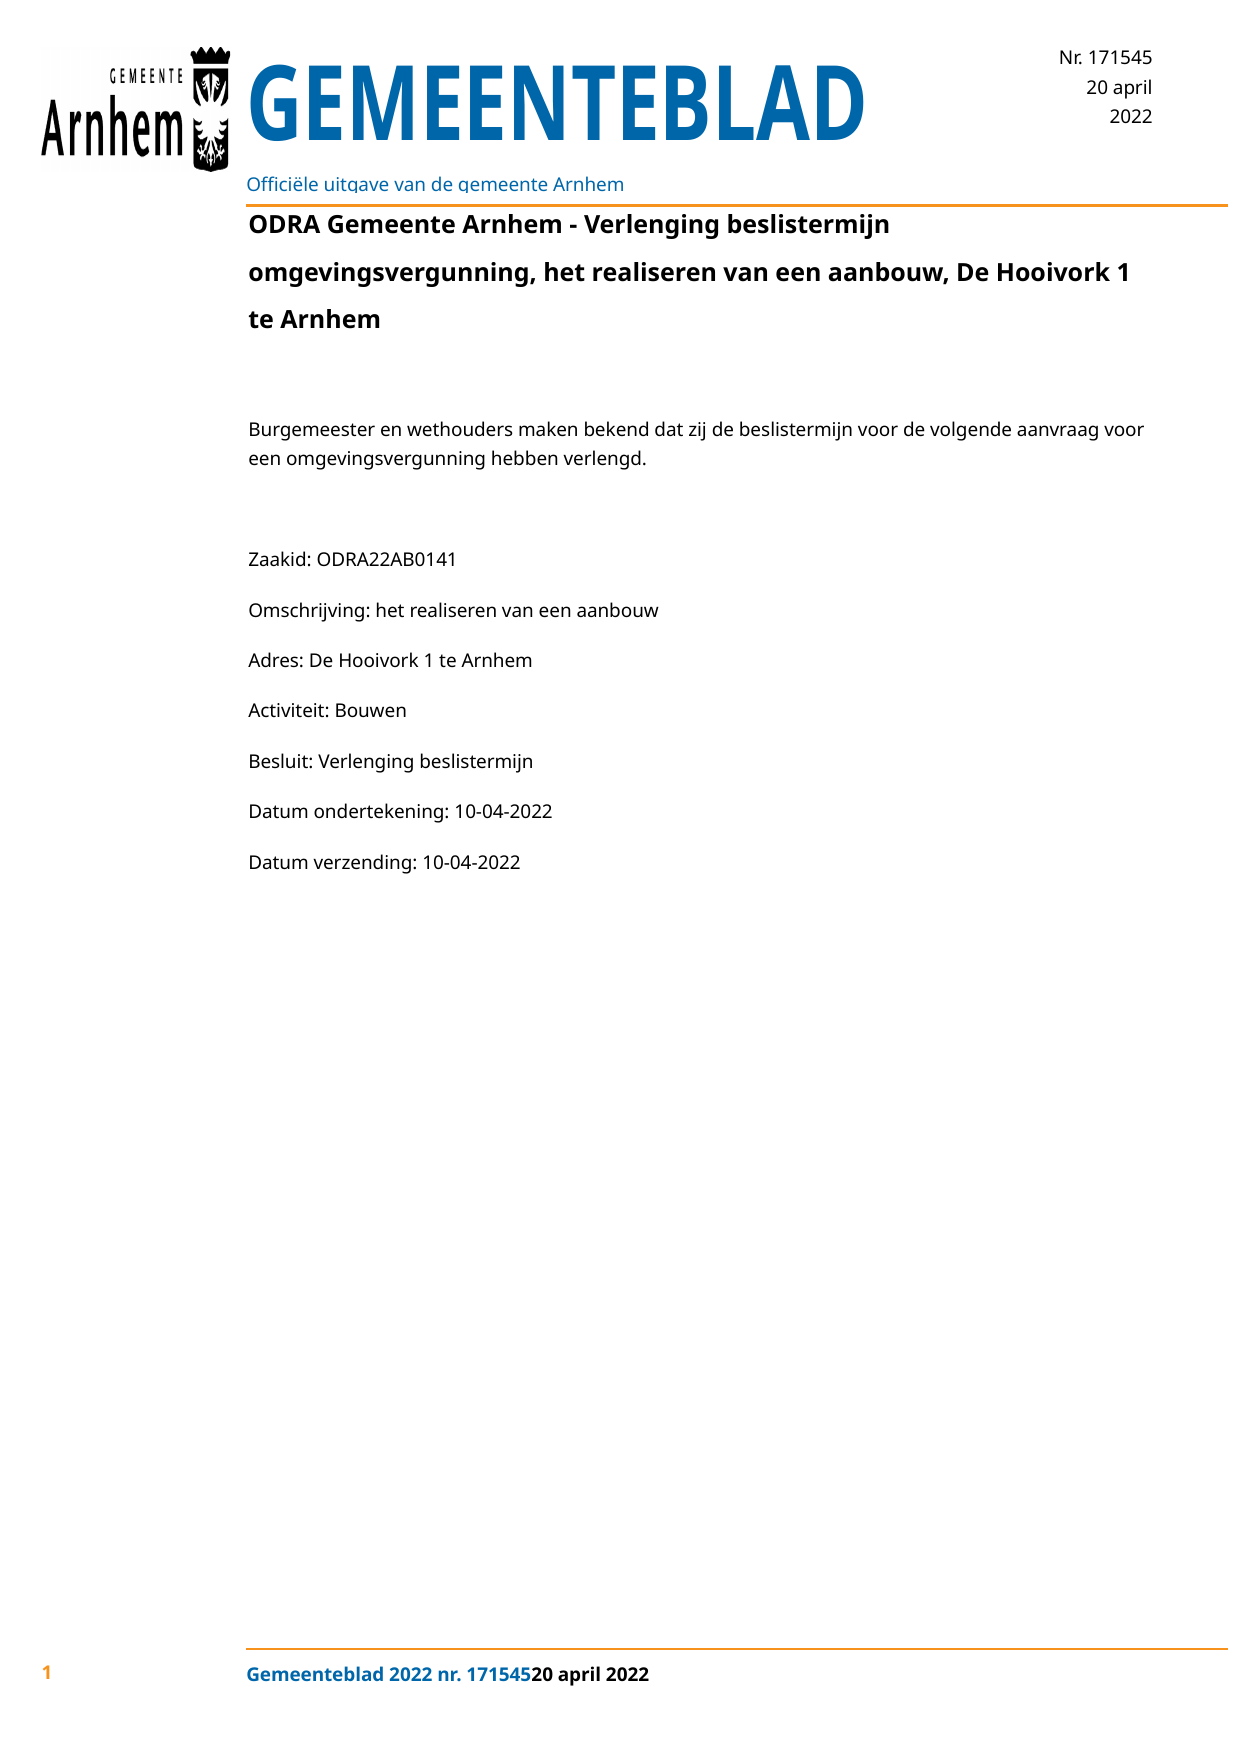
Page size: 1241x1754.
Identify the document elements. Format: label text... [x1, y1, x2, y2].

text Activiteit: Bouwen [248, 698, 1152, 723]
text Datum ondertekening: 10-04-2022 [248, 798, 1152, 824]
text Datum verzending: 10-04-2022 [248, 849, 1152, 874]
text Zaakid: ODRA22AB0141 [248, 546, 1152, 572]
text Besluit: Verlenging beslistermijn [248, 748, 1152, 774]
text ODRA Gemeente Arnhem - Verlenging beslistermijn omgevingsvergunning, het realiseren van een aanbouw, De Hooivork 1 te Arnhem [248, 207, 1152, 336]
picture [41, 47, 231, 172]
text Burgemeester en wethouders maken bekend dat zij de beslistermijn voor de volgende aanvraag voor een omgevingsvergunning hebben verlengd. [248, 416, 1152, 471]
text Omschrijving: het realiseren van een aanbouw [248, 597, 1152, 622]
text Adres: De Hooivork 1 te Arnhem [248, 647, 1152, 673]
